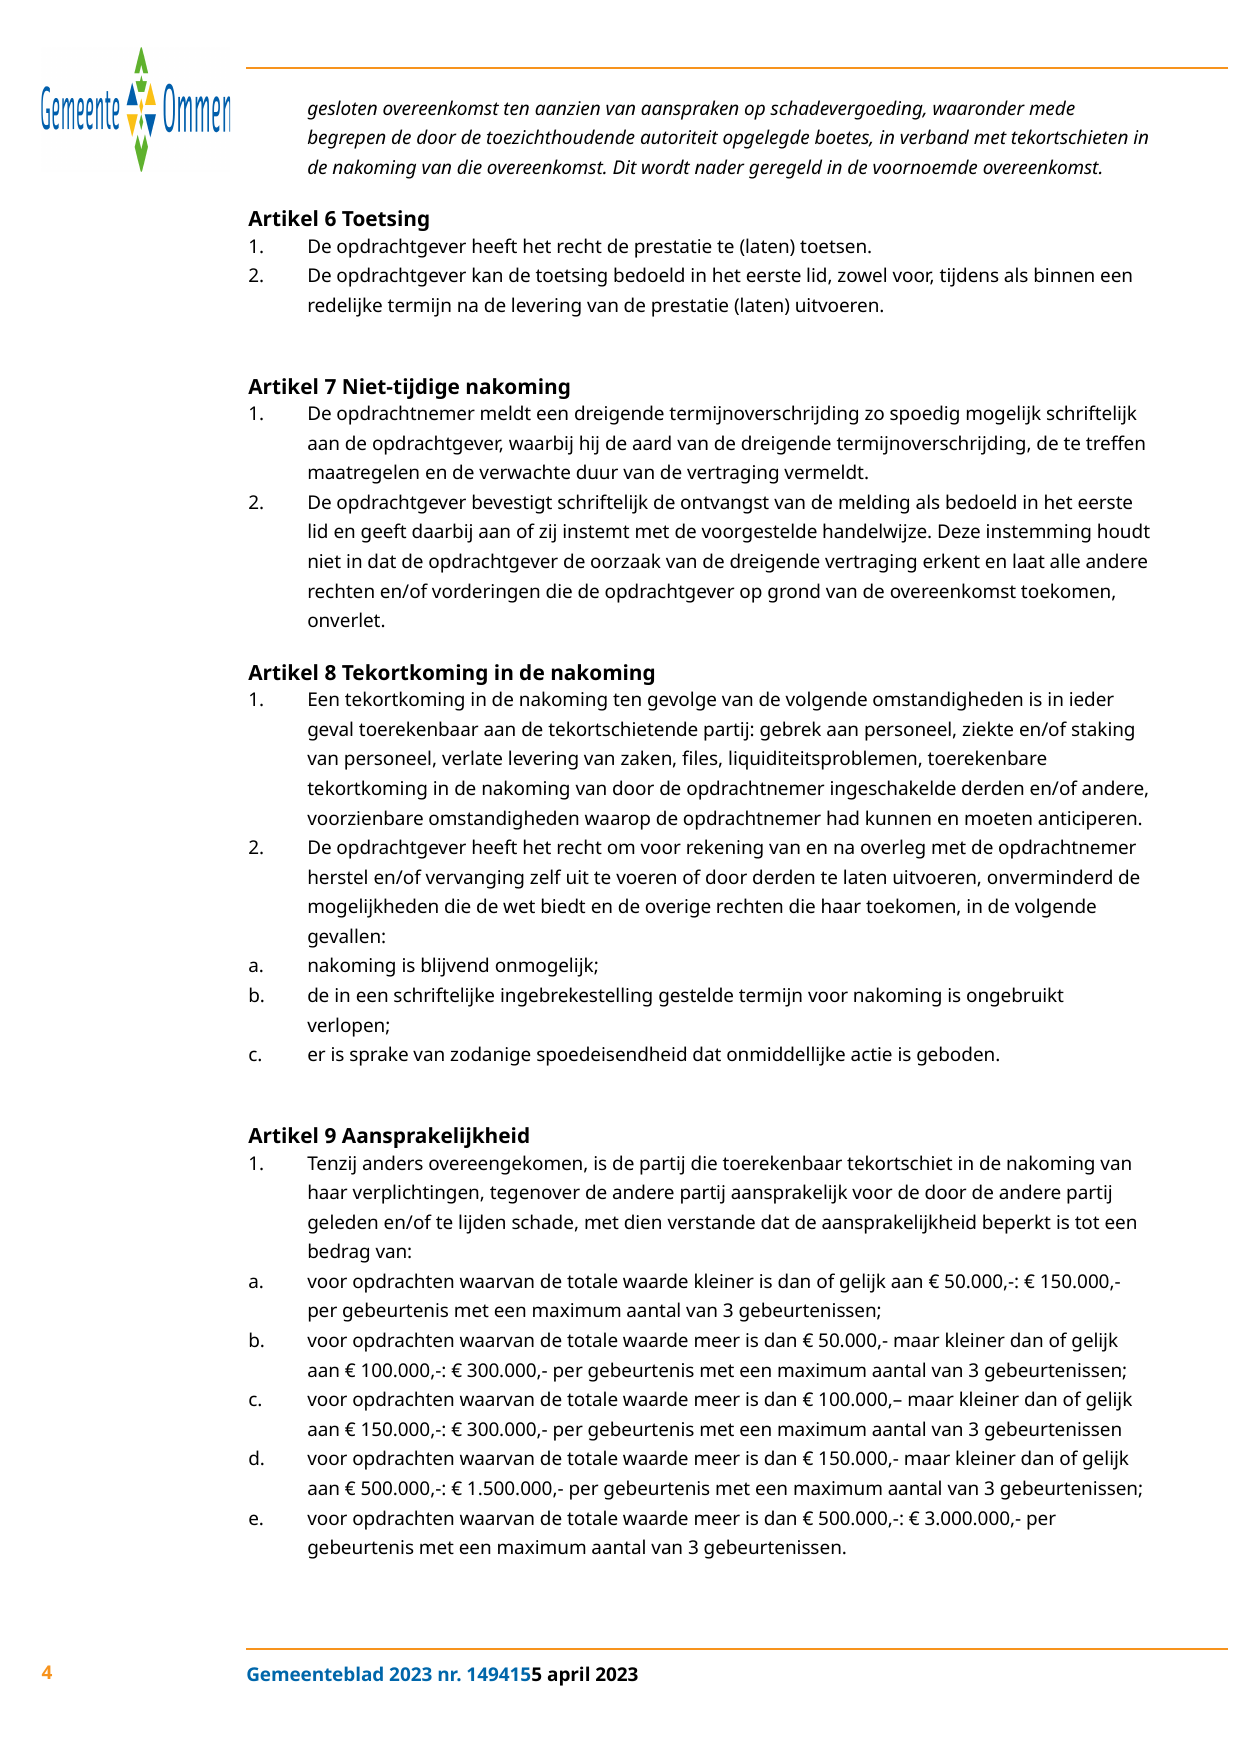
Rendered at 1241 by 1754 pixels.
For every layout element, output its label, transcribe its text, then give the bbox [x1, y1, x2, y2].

list voor opdrachten waarvan de totale waarde meer is dan € 150.000,- maar kleiner dan of gelijk aan € 500.000,-: € 1.500.000,- per gebeurtenis met een maximum aantal van 3 gebeurtenissen; [248, 1446, 1152, 1501]
list De opdrachtgever heeft het recht om voor rekening van en na overleg met de opdrachtnemer herstel en/of vervanging zelf uit te voeren of door derden te laten uitvoeren, onverminderd de mogelijkheden die de wet biedt en de overige rechten die haar toekomen, in de volgende gevallen: [248, 834, 1152, 949]
list gesloten overeenkomst ten aanzien van aanspraken op schadevergoeding, waaronder mede begrepen de door de toezichthoudende autoriteit opgelegde boetes, in verband met tekortschieten in de nakoming van die overeenkomst. Dit wordt nader geregeld in de voornoemde overeenkomst. [248, 95, 1152, 180]
list Een tekortkoming in de nakoming ten gevolge van de volgende omstandigheden is in ieder geval toerekenbaar aan de tekortschietende partij: gebrek aan personeel, ziekte en/of staking van personeel, verlate levering van zaken, files, liquiditeitsproblemen, toerekenbare tekortkoming in de nakoming van door de opdrachtnemer ingeschakelde derden en/of andere, voorzienbare omstandigheden waarop de opdrachtnemer had kunnen en moeten anticiperen. [248, 686, 1152, 830]
list De opdrachtgever bevestigt schriftelijk de ontvangst van de melding als bedoeld in het eerste lid en geeft daarbij aan of zij instemt met de voorgestelde handelwijze. Deze instemming houdt niet in dat de opdrachtgever de oorzaak van de dreigende vertraging erkent en laat alle andere rechten en/of vorderingen die de opdrachtgever op grond van de overeenkomst toekomen, onverlet. [248, 489, 1152, 633]
list voor opdrachten waarvan de totale waarde meer is dan € 500.000,-: € 3.000.000,- per gebeurtenis met een maximum aantal van 3 gebeurtenissen. [248, 1505, 1152, 1560]
list De opdrachtgever heeft het recht de prestatie te (laten) toetsen. [248, 233, 1152, 258]
list voor opdrachten waarvan de totale waarde meer is dan € 50.000,- maar kleiner dan of gelijk aan € 100.000,-: € 300.000,- per gebeurtenis met een maximum aantal van 3 gebeurtenissen; [248, 1327, 1152, 1383]
list De opdrachtgever kan de toetsing bedoeld in het eerste lid, zowel voor, tijdens als binnen een redelijke termijn na de levering van de prestatie (laten) uitvoeren. [248, 262, 1152, 318]
text Artikel 7 Niet-tijdige nakoming [248, 372, 1152, 400]
list voor opdrachten waarvan de totale waarde kleiner is dan of gelijk aan € 50.000,-: € 150.000,- per gebeurtenis met een maximum aantal van 3 gebeurtenissen; [248, 1268, 1152, 1323]
list De opdrachtnemer meldt een dreigende termijnoverschrijding zo spoedig mogelijk schriftelijk aan de opdrachtgever, waarbij hij de aard van de dreigende termijnoverschrijding, de te treffen maatregelen en de verwachte duur van de vertraging vermeldt. [248, 400, 1152, 485]
list de in een schriftelijke ingebrekestelling gestelde termijn voor nakoming is ongebruikt verlopen; [248, 982, 1152, 1037]
text Artikel 6 Toetsing [248, 204, 1152, 233]
picture [41, 47, 231, 172]
text Artikel 8 Tekortkoming in de nakoming [248, 658, 1152, 686]
list nakoming is blijvend onmogelijk; [248, 953, 1152, 978]
list Tenzij anders overeengekomen, is de partij die toerekenbaar tekortschiet in de nakoming van haar verplichtingen, tegenover de andere partij aansprakelijk voor de door de andere partij geleden en/of te lijden schade, met dien verstande dat de aansprakelijkheid beperkt is tot een bedrag van: [248, 1150, 1152, 1264]
list voor opdrachten waarvan de totale waarde meer is dan € 100.000,– maar kleiner dan of gelijk aan € 150.000,-: € 300.000,- per gebeurtenis met een maximum aantal van 3 gebeurtenissen [248, 1386, 1152, 1442]
list er is sprake van zodanige spoedeisendheid dat onmiddellijke actie is geboden. [248, 1041, 1152, 1067]
text Artikel 9 Aansprakelijkheid [248, 1121, 1152, 1150]
